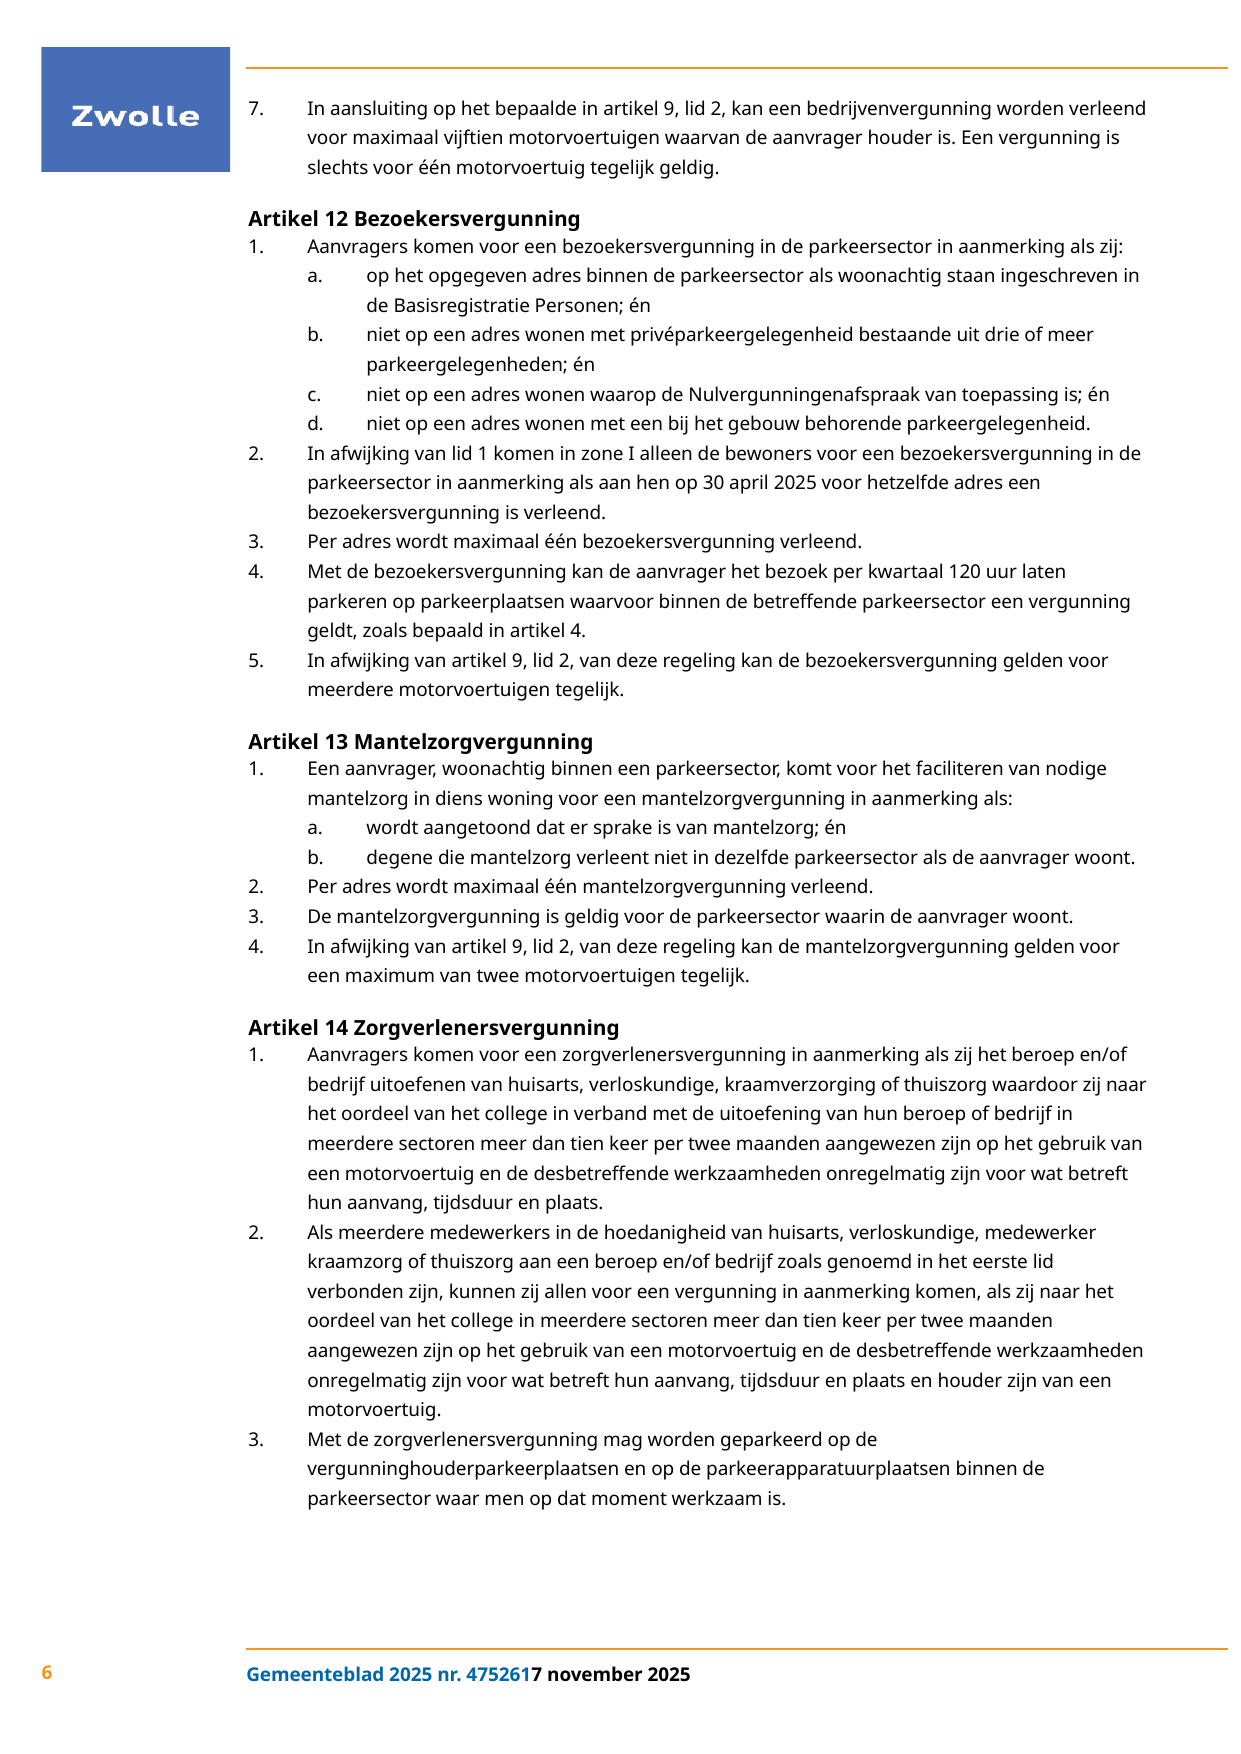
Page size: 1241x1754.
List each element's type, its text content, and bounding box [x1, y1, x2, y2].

text Artikel 12 Bezoekersvergunning [248, 204, 1152, 233]
text Artikel 13 Mantelzorgvergunning [248, 727, 1152, 755]
list Per adres wordt maximaal één bezoekersvergunning verleend. [248, 529, 1152, 554]
list In afwijking van lid 1 komen in zone I alleen de bewoners voor een bezoekersvergunning in de parkeersector in aanmerking als aan hen op 30 april 2025 voor hetzelfde adres een bezoekersvergunning is verleend. [248, 440, 1152, 525]
list Met de zorgverlenersvergunning mag worden geparkeerd op de vergunninghouderparkeerplaatsen en op de parkeerapparatuurplaatsen binnen de parkeersector waar men op dat moment werkzaam is. [248, 1426, 1152, 1511]
list niet op een adres wonen met een bij het gebouw behorende parkeergelegenheid. [307, 410, 1152, 436]
list In afwijking van artikel 9, lid 2, van deze regeling kan de bezoekersvergunning gelden voor meerdere motorvoertuigen tegelijk. [248, 647, 1152, 702]
list Als meerdere medewerkers in de hoedanigheid van huisarts, verloskundige, medewerker kraamzorg of thuiszorg aan een beroep en/of bedrijf zoals genoemd in het eerste lid verbonden zijn, kunnen zij allen voor een vergunning in aanmerking komen, als zij naar het oordeel van het college in meerdere sectoren meer dan tien keer per twee maanden aangewezen zijn op het gebruik van een motorvoertuig en de desbetreffende werkzaamheden onregelmatig zijn voor wat betreft hun aanvang, tijdsduur en plaats en houder zijn van een motorvoertuig. [248, 1219, 1152, 1422]
list Met de bezoekersvergunning kan de aanvrager het bezoek per kwartaal 120 uur laten parkeren op parkeerplaatsen waarvoor binnen de betreffende parkeersector een vergunning geldt, zoals bepaald in artikel 4. [248, 558, 1152, 643]
list op het opgegeven adres binnen de parkeersector als woonachtig staan ingeschreven in de Basisregistratie Personen; én [307, 262, 1152, 318]
list Per adres wordt maximaal één mantelzorgvergunning verleend. [248, 874, 1152, 899]
list In aansluiting op het bepaalde in artikel 9, lid 2, kan een bedrijvenvergunning worden verleend voor maximaal vijftien motorvoertuigen waarvan de aanvrager houder is. Een vergunning is slechts voor één motorvoertuig tegelijk geldig. [248, 95, 1152, 180]
list Aanvragers komen voor een bezoekersvergunning in de parkeersector in aanmerking als zij: [248, 233, 1152, 258]
text Artikel 14 Zorgverlenersvergunning [248, 1013, 1152, 1041]
list Aanvragers komen voor een zorgverlenersvergunning in aanmerking als zij het beroep en/of bedrijf uitoefenen van huisarts, verloskundige, kraamverzorging of thuiszorg waardoor zij naar het oordeel van het college in verband met de uitoefening van hun beroep of bedrijf in meerdere sectoren meer dan tien keer per twee maanden aangewezen zijn op het gebruik van een motorvoertuig en de desbetreffende werkzaamheden onregelmatig zijn voor wat betreft hun aanvang, tijdsduur en plaats. [248, 1041, 1152, 1215]
list Een aanvrager, woonachtig binnen een parkeersector, komt voor het faciliteren van nodige mantelzorg in diens woning voor een mantelzorgvergunning in aanmerking als: [248, 755, 1152, 811]
picture [41, 47, 231, 172]
list degene die mantelzorg verleent niet in dezelfde parkeersector als de aanvrager woont. [307, 844, 1152, 870]
list niet op een adres wonen met privéparkeergelegenheid bestaande uit drie of meer parkeergelegenheden; én [307, 322, 1152, 377]
list De mantelzorgvergunning is geldig voor de parkeersector waarin de aanvrager woont. [248, 903, 1152, 929]
list wordt aangetoond dat er sprake is van mantelzorg; én [307, 814, 1152, 840]
list niet op een adres wonen waarop de Nulvergunningenafspraak van toepassing is; én [307, 381, 1152, 406]
list In afwijking van artikel 9, lid 2, van deze regeling kan de mantelzorgvergunning gelden voor een maximum van twee motorvoertuigen tegelijk. [248, 933, 1152, 988]
